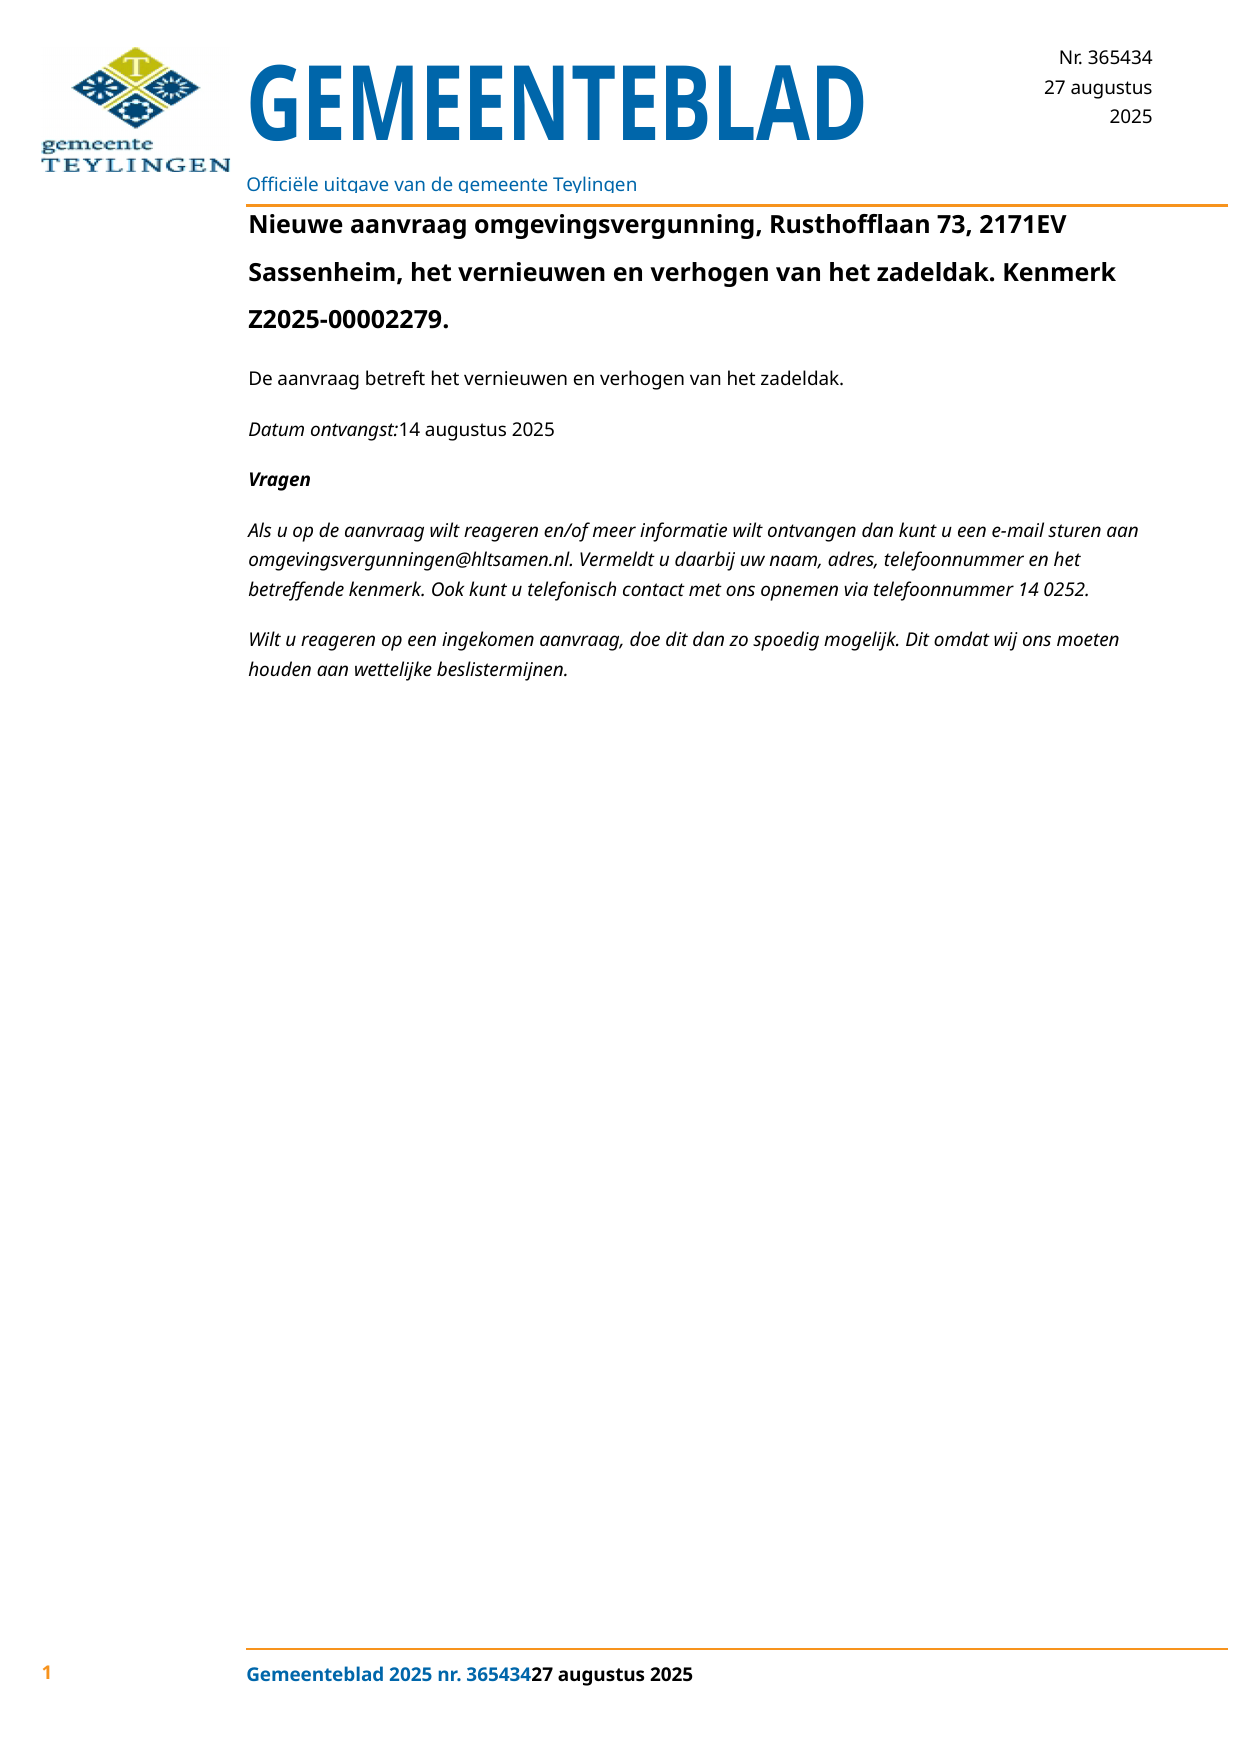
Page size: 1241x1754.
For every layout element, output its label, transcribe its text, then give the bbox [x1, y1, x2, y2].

text Datum ontvangst:14 augustus 2025 [248, 416, 1152, 442]
text Als u op de aanvraag wilt reageren en/of meer informatie wilt ontvangen dan kunt u een e-mail sturen aan omgevingsvergunningen@hltsamen.nl. Vermeldt u daarbij uw naam, adres, telefoonnummer en het betreffende kenmerk. Ook kunt u telefonisch contact met ons opnemen via telefoonnummer 14 0252. [248, 517, 1152, 602]
text Wilt u reageren op een ingekomen aanvraag, doe dit dan zo spoedig mogelijk. Dit omdat wij ons moeten houden aan wettelijke beslistermijnen. [248, 626, 1152, 682]
text Vragen [248, 466, 1152, 492]
text Nieuwe aanvraag omgevingsvergunning, Rusthofflaan 73, 2171EV Sassenheim, het vernieuwen en verhogen van het zadeldak. Kenmerk Z2025-00002279. [248, 207, 1152, 336]
text De aanvraag betreft het vernieuwen en verhogen van het zadeldak. [248, 366, 1152, 391]
picture [41, 47, 231, 172]
